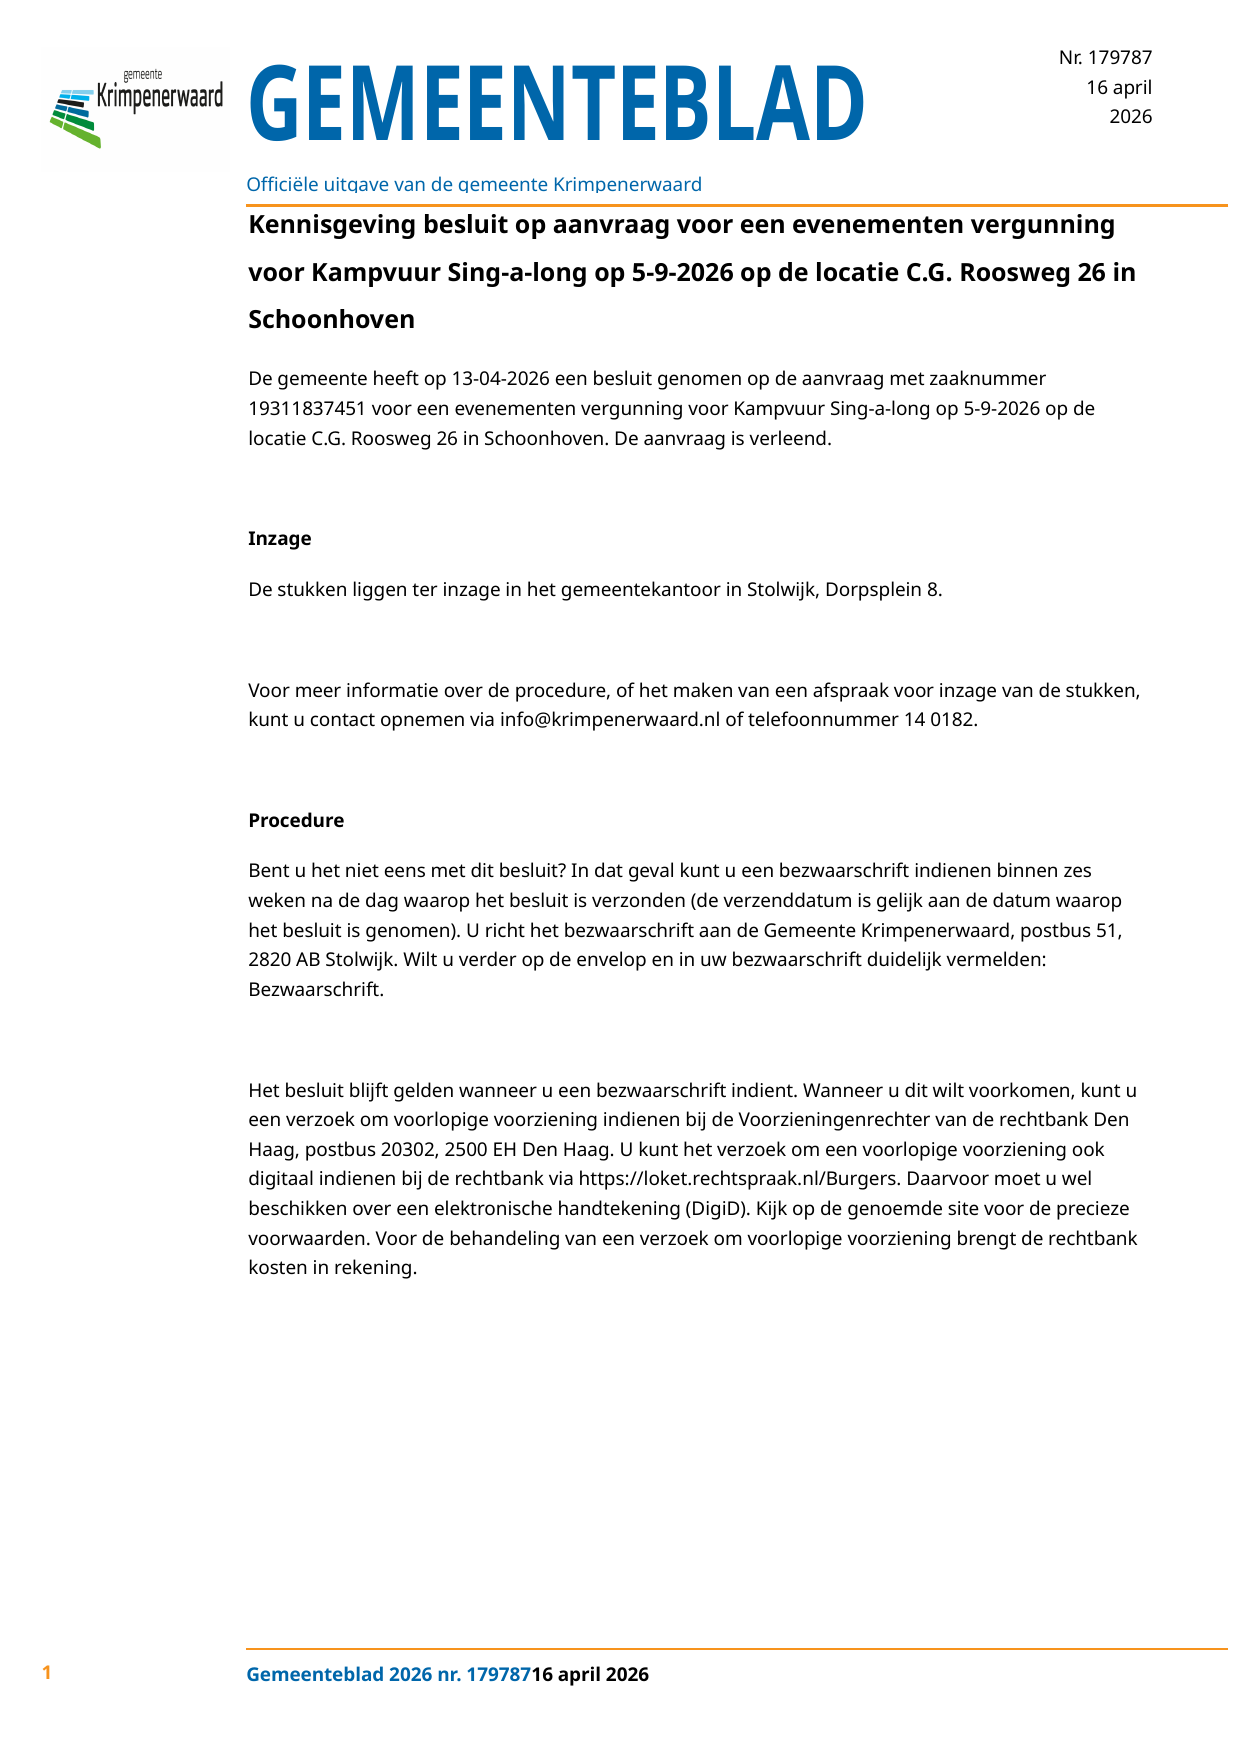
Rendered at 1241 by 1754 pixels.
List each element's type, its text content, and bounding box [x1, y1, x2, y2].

picture [41, 47, 231, 172]
text De gemeente heeft op 13-04-2026 een besluit genomen op de aanvraag met zaaknummer 19311837451 voor een evenementen vergunning voor Kampvuur Sing-a-long op 5-9-2026 op de locatie C.G. Roosweg 26 in Schoonhoven. De aanvraag is verleend. [248, 366, 1152, 450]
text Voor meer informatie over de procedure, of het maken van een afspraak voor inzage van de stukken, kunt u contact opnemen via info@krimpenerwaard.nl of telefoonnummer 14 0182. [248, 677, 1152, 732]
text Procedure [248, 807, 1152, 833]
text Het besluit blijft gelden wanneer u een bezwaarschrift indient. Wanneer u dit wilt voorkomen, kunt u een verzoek om voorlopige voorziening indienen bij de Voorzieningenrechter van de rechtbank Den Haag, postbus 20302, 2500 EH Den Haag. U kunt het verzoek om een voorlopige voorziening ook digitaal indienen bij de rechtbank via https://loket.rechtspraak.nl/Burgers. Daarvoor moet u wel beschikken over een elektronische handtekening (DigiD). Kijk op de genoemde site voor de precieze voorwaarden. Voor de behandeling van een verzoek om voorlopige voorziening brengt de rechtbank kosten in rekening. [248, 1077, 1152, 1280]
text Inzage [248, 526, 1152, 551]
text Kennisgeving besluit op aanvraag voor een evenementen vergunning voor Kampvuur Sing-a-long op 5-9-2026 op de locatie C.G. Roosweg 26 in Schoonhoven [248, 207, 1152, 336]
text Bent u het niet eens met dit besluit? In dat geval kunt u een bezwaarschrift indienen binnen zes weken na de dag waarop het besluit is verzonden (de verzenddatum is gelijk aan de datum waarop het besluit is genomen). U richt het bezwaarschrift aan de Gemeente Krimpenerwaard, postbus 51, 2820 AB Stolwijk. Wilt u verder op de envelop en in uw bezwaarschrift duidelijk vermelden: Bezwaarschrift. [248, 858, 1152, 1002]
text De stukken liggen ter inzage in het gemeentekantoor in Stolwijk, Dorpsplein 8. [248, 576, 1152, 602]
